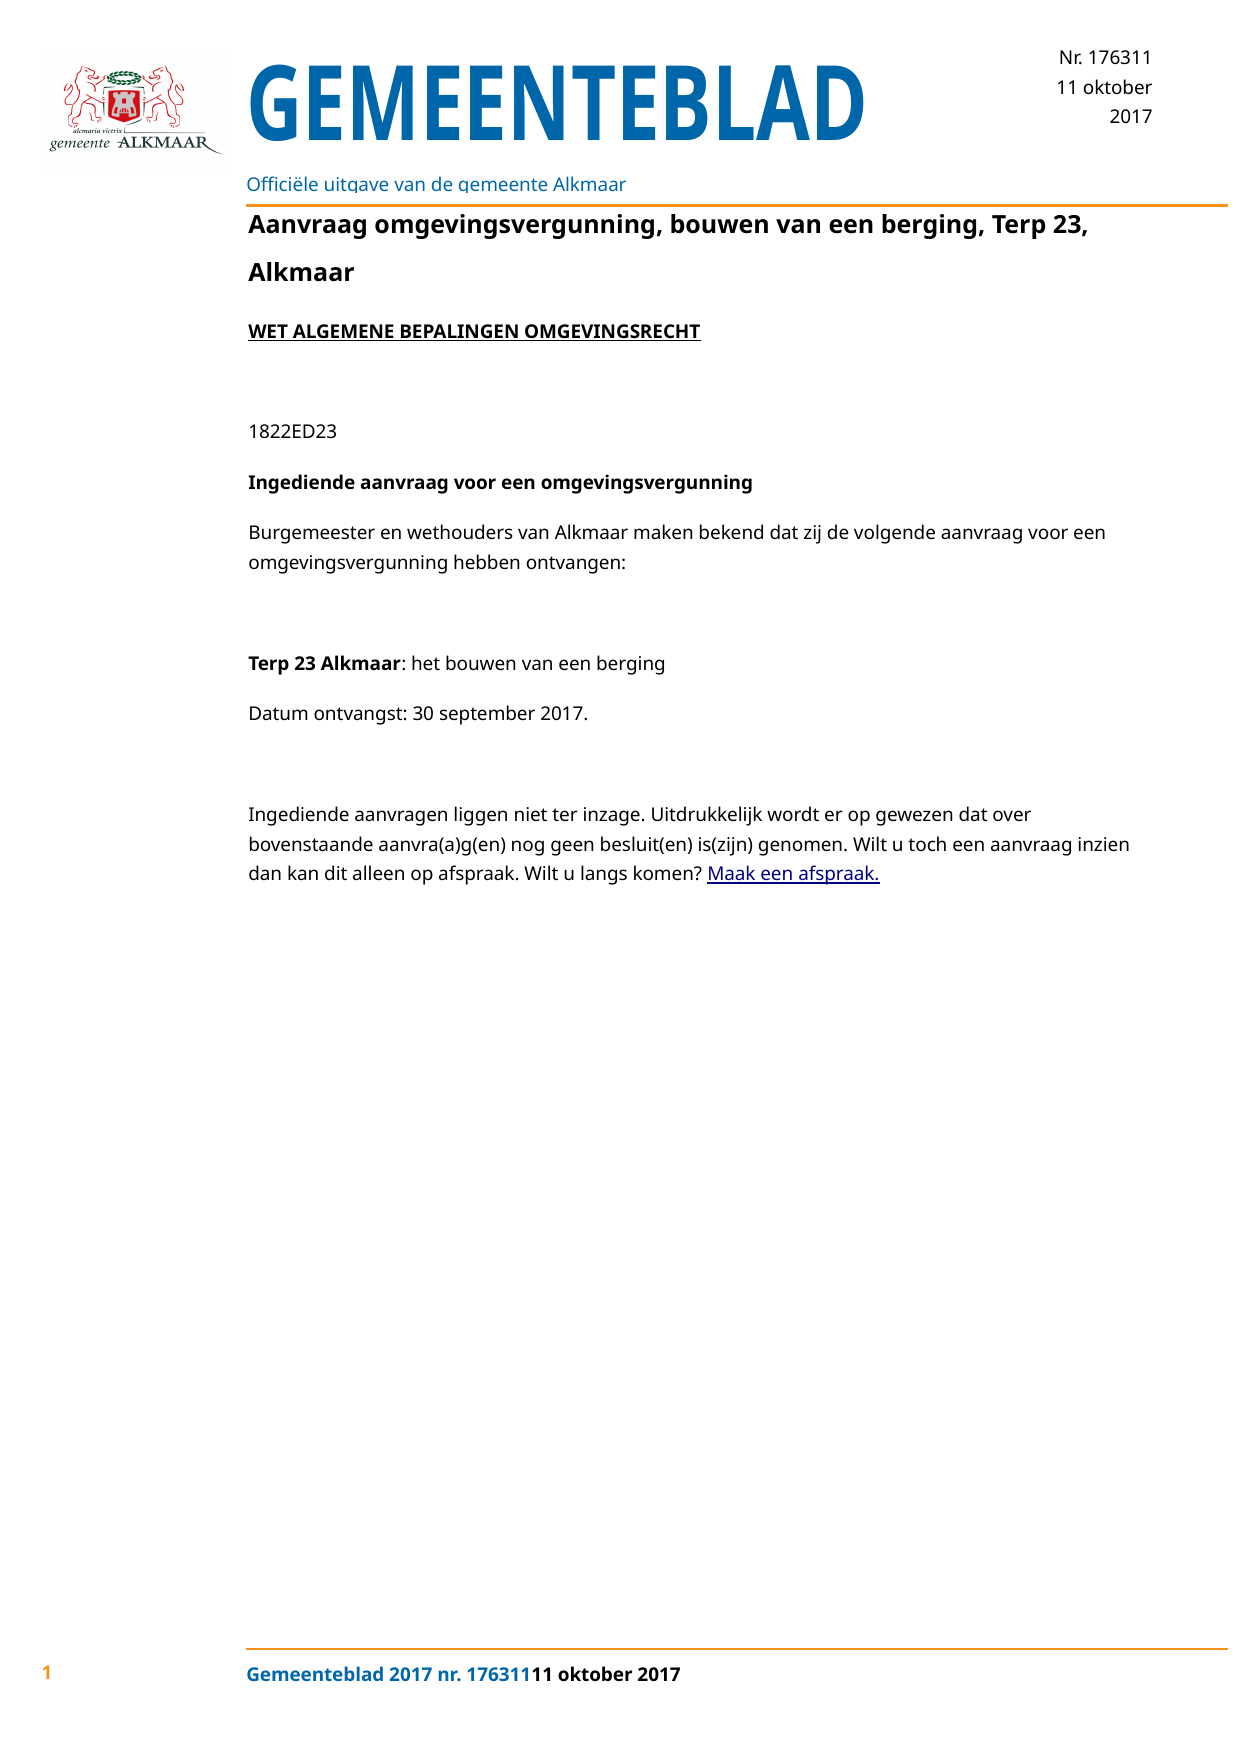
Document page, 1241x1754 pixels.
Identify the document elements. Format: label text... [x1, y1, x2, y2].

picture [41, 47, 231, 172]
text WET ALGEMENE BEPALINGEN OMGEVINGSRECHT [248, 318, 1152, 344]
text Terp 23 Alkmaar: het bouwen van een berging [248, 650, 1152, 676]
text Ingediende aanvraag voor een omgevingsvergunning [248, 469, 1152, 495]
text Ingediende aanvragen liggen niet ter inzage. Uitdrukkelijk wordt er op gewezen dat over bovenstaande aanvra(a)g(en) nog geen besluit(en) is(zijn) genomen. Wilt u toch een aanvraag inzien dan kan dit alleen op afspraak. Wilt u langs komen? Maak een afspraak. [248, 801, 1152, 886]
text Datum ontvangst: 30 september 2017. [248, 700, 1152, 726]
text Aanvraag omgevingsvergunning, bouwen van een berging, Terp 23, Alkmaar [248, 207, 1152, 288]
text 1822ED23 [248, 419, 1152, 444]
text Burgemeester en wethouders van Alkmaar maken bekend dat zij de volgende aanvraag voor een omgevingsvergunning hebben ontvangen: [248, 519, 1152, 575]
